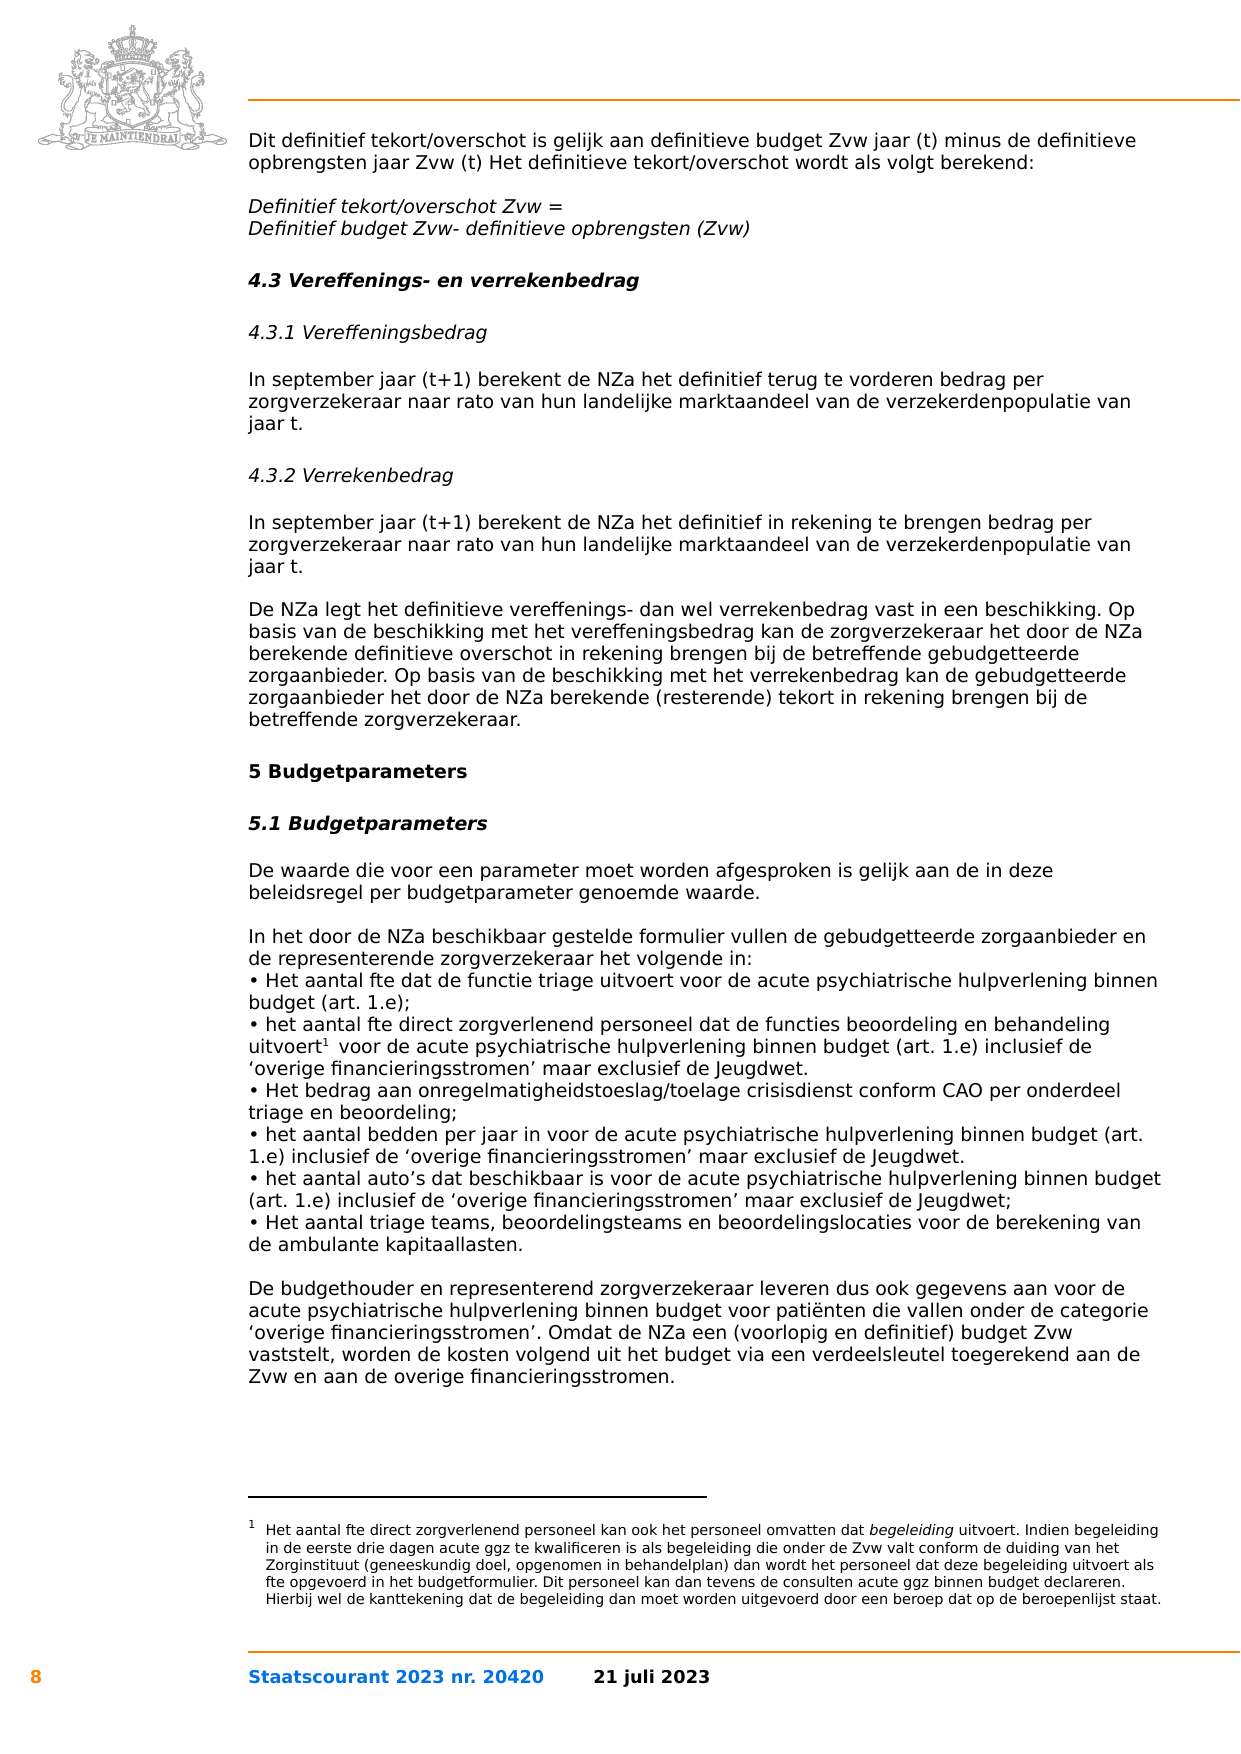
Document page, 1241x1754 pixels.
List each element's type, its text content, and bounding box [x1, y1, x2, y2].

text • Het bedrag aan onregelmatigheidstoeslag/toelage crisisdienst conform CAO per onderdeel triage en beoordeling; [248, 1080, 1163, 1124]
text De waarde die voor een parameter moet worden afgesproken is gelijk aan de in deze beleidsregel per budgetparameter genoemde waarde. [248, 860, 1163, 904]
subtitle 4.3 Vereffenings- en verrekenbedrag [248, 270, 1163, 292]
text Dit definitief tekort/overschot is gelijk aan definitieve budget Zvw jaar (t) minus de definitieve opbrengsten jaar Zvw (t) Het definitieve tekort/overschot wordt als volgt berekend: [248, 130, 1163, 174]
text • het aantal bedden per jaar in voor de acute psychiatrische hulpverlening binnen budget (art. 1.e) inclusief de ‘overige financieringsstromen’ maar exclusief de Jeugdwet. [248, 1124, 1163, 1168]
picture [38, 25, 227, 150]
text Het aantal fte direct zorgverlenend personeel kan ook het personeel omvatten dat begeleiding uitvoert. Indien begeleiding in de eerste drie dagen acute ggz te kwalificeren is als begeleiding die onder de Zvw valt conform de duiding van het Zorginstituut (geneeskundig doel, opgenomen in behandelplan) dan wordt het personeel dat deze begeleiding uitvoert als fte opgevoerd in het budgetformulier. Dit personeel kan dan tevens de consulten acute ggz binnen budget declareren. Hierbij wel de kanttekening dat de begeleiding dan moet worden uitgevoerd door een beroep dat op de beroepenlijst staat. [248, 1518, 1163, 1608]
subtitle 4.3.2 Verrekenbedrag [248, 464, 1163, 487]
subtitle 4.3.1 Vereffeningsbedrag [248, 322, 1163, 344]
text In het door de NZa beschikbaar gestelde formulier vullen de gebudgetteerde zorgaanbieder en de representerende zorgverzekeraar het volgende in: [248, 926, 1163, 970]
text De budgethouder en representerend zorgverzekeraar leveren dus ook gegevens aan voor de acute psychiatrische hulpverlening binnen budget voor patiënten die vallen onder de categorie ‘overige financieringsstromen’. Omdat de NZa een (voorlopig en definitief) budget Zvw vaststelt, worden de kosten volgend uit het budget via een verdeelsleutel toegerekend aan de Zvw en aan de overige financieringsstromen. [248, 1278, 1163, 1387]
text De NZa legt het definitieve vereffenings- dan wel verrekenbedrag vast in een beschikking. Op basis van de beschikking met het vereffeningsbedrag kan de zorgverzekeraar het door de NZa berekende definitieve overschot in rekening brengen bij de betreffende gebudgetteerde zorgaanbieder. Op basis van de beschikking met het verrekenbedrag kan de gebudgetteerde zorgaanbieder het door de NZa berekende (resterende) tekort in rekening brengen bij de betreffende zorgverzekeraar. [248, 599, 1163, 731]
text • Het aantal triage teams, beoordelingsteams en beoordelingslocaties voor de berekening van de ambulante kapitaallasten. [248, 1212, 1163, 1256]
text Definitief budget Zvw- definitieve opbrengsten (Zvw) [248, 218, 1163, 240]
text In september jaar (t+1) berekent de NZa het definitief in rekening te brengen bedrag per zorgverzekeraar naar rato van hun landelijke marktaandeel van de verzekerdenpopulatie van jaar t. [248, 512, 1163, 577]
text Definitief tekort/overschot Zvw = [248, 196, 1163, 218]
text • het aantal auto’s dat beschikbaar is voor de acute psychiatrische hulpverlening binnen budget (art. 1.e) inclusief de ‘overige financieringsstromen’ maar exclusief de Jeugdwet; [248, 1168, 1163, 1212]
text • Het aantal fte dat de functie triage uitvoert voor de acute psychiatrische hulpverlening binnen budget (art. 1.e); [248, 970, 1163, 1014]
subtitle 5 Budgetparameters [248, 761, 1163, 783]
text In september jaar (t+1) berekent de NZa het definitief terug te vorderen bedrag per zorgverzekeraar naar rato van hun landelijke marktaandeel van de verzekerdenpopulatie van jaar t. [248, 369, 1163, 434]
text • het aantal fte direct zorgverlenend personeel dat de functies beoordeling en behandeling uitvoert voor de acute psychiatrische hulpverlening binnen budget (art. 1.e) inclusief de ‘overige financieringsstromen’ maar exclusief de Jeugdwet. [248, 1014, 1163, 1080]
subtitle 5.1 Budgetparameters [248, 813, 1163, 835]
